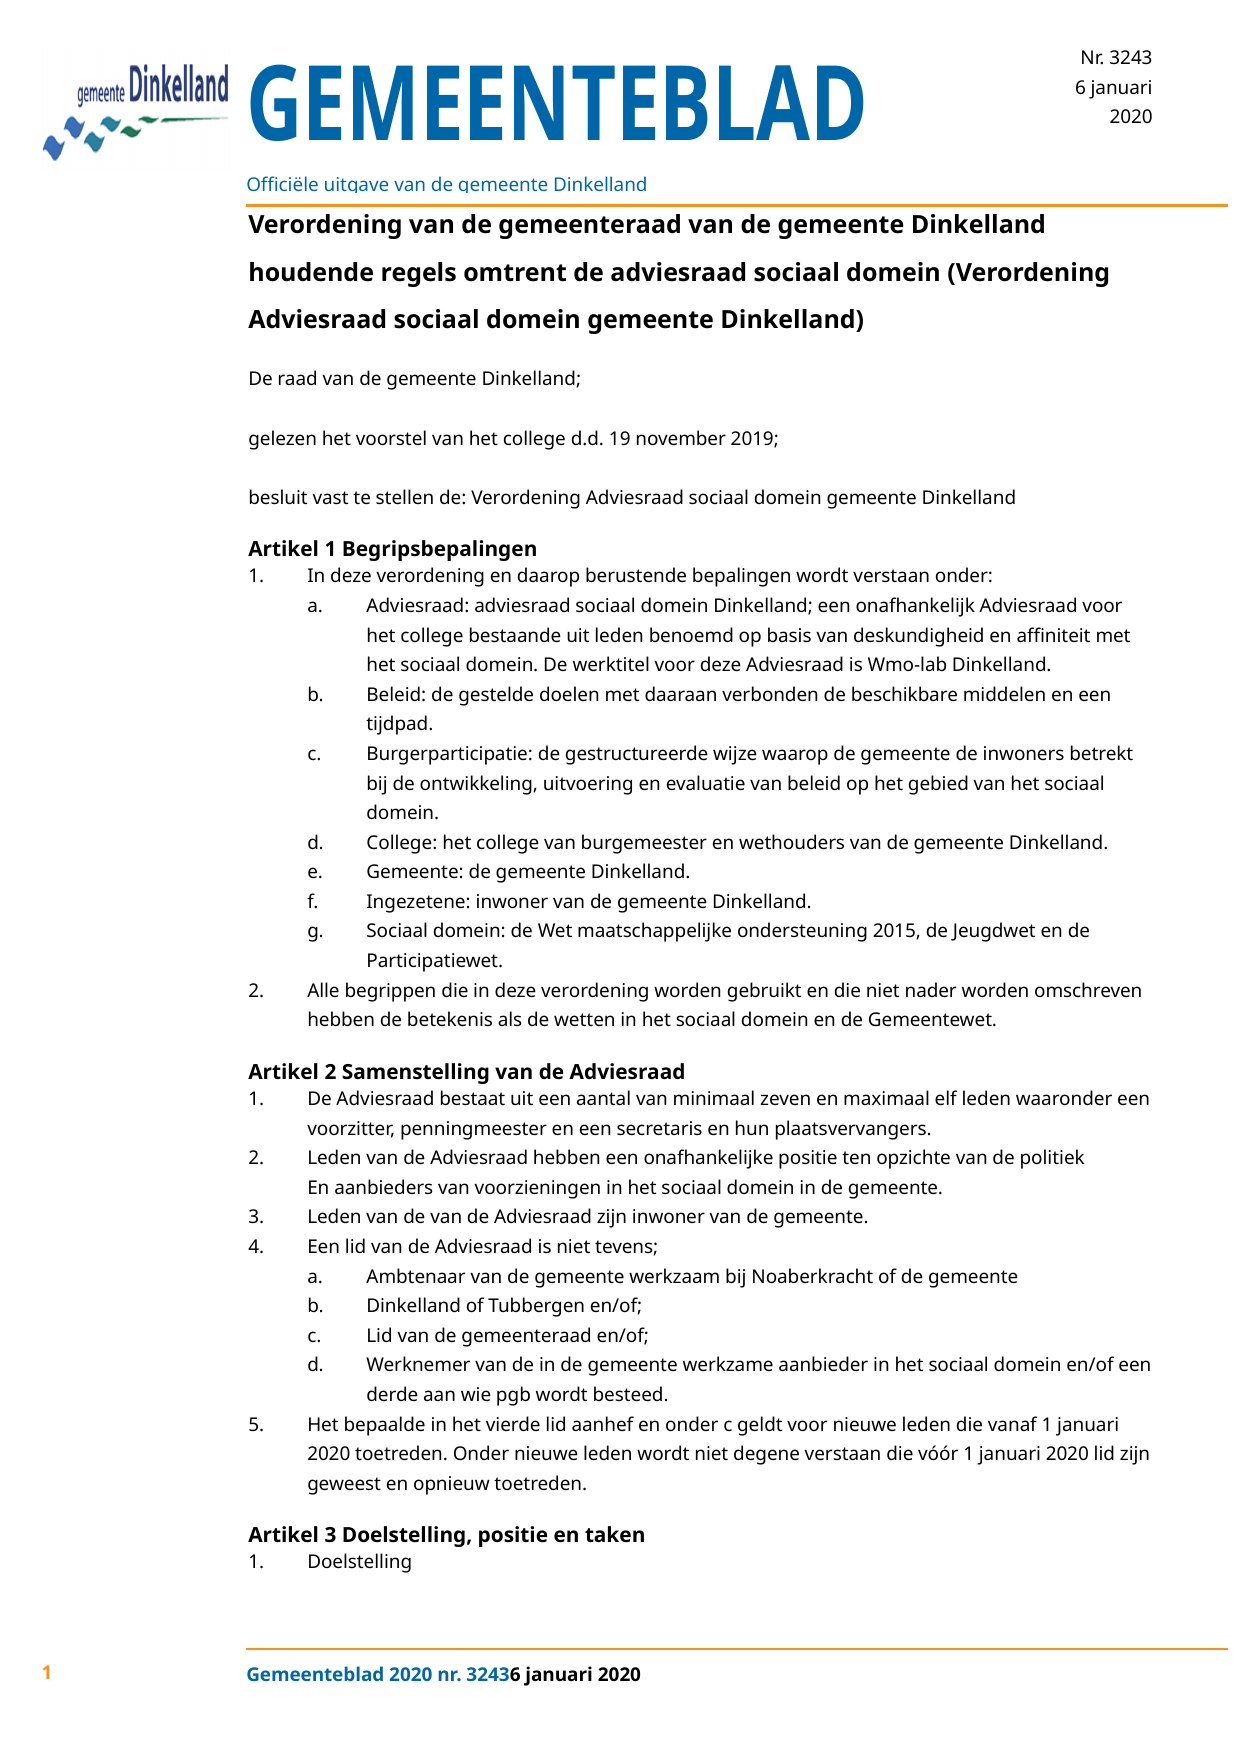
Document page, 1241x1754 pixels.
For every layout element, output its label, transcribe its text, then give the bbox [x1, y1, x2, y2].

picture [41, 47, 231, 172]
list Sociaal domein: de Wet maatschappelijke ondersteuning 2015, de Jeugdwet en de Participatiewet. [307, 918, 1152, 973]
list Adviesraad: adviesraad sociaal domein Dinkelland; een onafhankelijk Adviesraad voor het college bestaande uit leden benoemd op basis van deskundigheid en affiniteit met het sociaal domein. De werktitel voor deze Adviesraad is Wmo-lab Dinkelland. [307, 592, 1152, 677]
list Ambtenaar van de gemeente werkzaam bij Noaberkracht of de gemeente [307, 1263, 1152, 1288]
list Lid van de gemeenteraad en/of; [307, 1322, 1152, 1348]
list Het bepaalde in het vierde lid aanhef en onder c geldt voor nieuwe leden die vanaf 1 januari 2020 toetreden. Onder nieuwe leden wordt niet degene verstaan die vóór 1 januari 2020 lid zijn geweest en opnieuw toetreden. [248, 1411, 1152, 1496]
text besluit vast te stellen de: Verordening Adviesraad sociaal domein gemeente Dinkelland [248, 484, 1152, 509]
list In deze verordening en daarop berustende bepalingen wordt verstaan onder: [248, 563, 1152, 588]
list Leden van de van de Adviesraad zijn inwoner van de gemeente. [248, 1204, 1152, 1229]
list De Adviesraad bestaat uit een aantal van minimaal zeven en maximaal elf leden waaronder een voorzitter, penningmeester en een secretaris en hun plaatsvervangers. [248, 1085, 1152, 1141]
list Werknemer van de in de gemeente werkzame aanbieder in het sociaal domein en/of een derde aan wie pgb wordt besteed. [307, 1352, 1152, 1407]
text gelezen het voorstel van het college d.d. 19 november 2019; [248, 425, 1152, 450]
list Een lid van de Adviesraad is niet tevens; [248, 1233, 1152, 1259]
list Burgerparticipatie: de gestructureerde wijze waarop de gemeente de inwoners betrekt bij de ontwikkeling, uitvoering en evaluatie van beleid op het gebied van het sociaal domein. [307, 740, 1152, 825]
list Dinkelland of Tubbergen en/of; [307, 1292, 1152, 1318]
list Doelstelling [248, 1549, 1152, 1574]
text De raad van de gemeente Dinkelland; [248, 366, 1152, 391]
list Beleid: de gestelde doelen met daaraan verbonden de beschikbare middelen en een tijdpad. [307, 681, 1152, 736]
list College: het college van burgemeester en wethouders van de gemeente Dinkelland. [307, 829, 1152, 855]
text Verordening van de gemeenteraad van de gemeente Dinkelland houdende regels omtrent de adviesraad sociaal domein (Verordening Adviesraad sociaal domein gemeente Dinkelland) [248, 207, 1152, 336]
list Gemeente: de gemeente Dinkelland. [307, 858, 1152, 884]
list En aanbieders van voorzieningen in het sociaal domein in de gemeente. [248, 1174, 1152, 1200]
text Artikel 1 Begripsbepalingen [248, 534, 1152, 563]
list Leden van de Adviesraad hebben een onafhankelijke positie ten opzichte van de politiek [248, 1144, 1152, 1170]
list Alle begrippen die in deze verordening worden gebruikt en die niet nader worden omschreven hebben de betekenis als de wetten in het sociaal domein en de Gemeentewet. [248, 977, 1152, 1032]
list Ingezetene: inwoner van de gemeente Dinkelland. [307, 888, 1152, 914]
text Artikel 2 Samenstelling van de Adviesraad [248, 1057, 1152, 1085]
text Artikel 3 Doelstelling, positie en taken [248, 1520, 1152, 1549]
